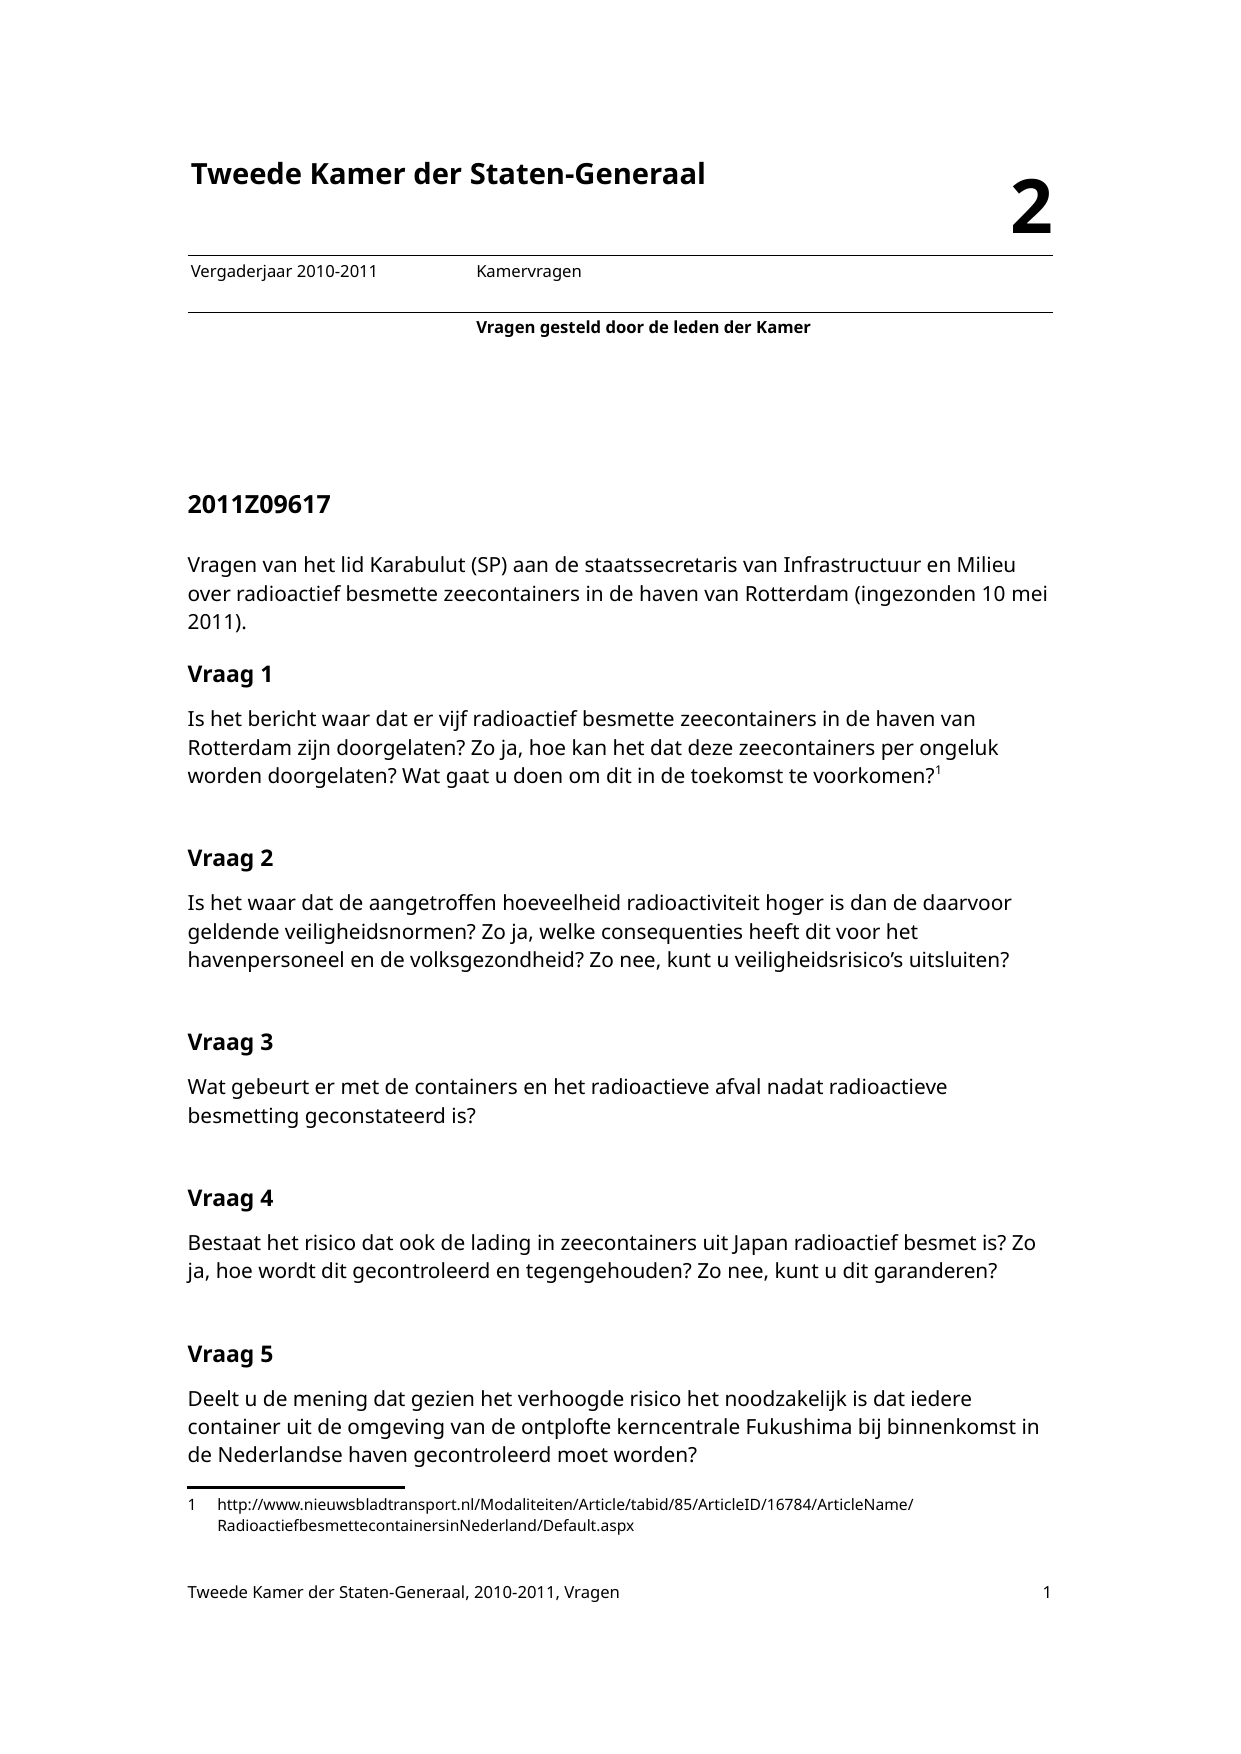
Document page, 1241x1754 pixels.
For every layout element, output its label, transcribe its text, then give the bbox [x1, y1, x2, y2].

subtitle Vraag 5 [187, 1337, 1053, 1369]
table_cell Vragen gesteld door de leden der Kamer [473, 313, 1053, 339]
table_cell [188, 313, 473, 339]
text Bestaat het risico dat ook de lading in zeecontainers uit Japan radioactief besmet is? Zo ja, hoe wordt dit gecontroleerd en tegengehouden? Zo nee, kunt u dit garanderen? [187, 1228, 1053, 1285]
subtitle Vraag 1 [187, 658, 1053, 689]
table_cell Vergaderjaar 2010-2011 [188, 256, 473, 312]
table_header Tweede Kamer der Staten-Generaal [188, 150, 879, 255]
subtitle Vraag 4 [187, 1182, 1053, 1213]
text http://www.nieuwsbladtransport.nl/Modaliteiten/Article/tabid/85/ArticleID/16784/ArticleName/RadioactiefbesmettecontainersinNederland/Default.aspx [187, 1479, 1053, 1536]
text Is het bericht waar dat er vijf radioactief besmette zeecontainers in de haven van Rotterdam zijn doorgelaten? Zo ja, hoe kan het dat deze zeecontainers per ongeluk worden doorgelaten? Wat gaat u doen om dit in de toekomst te voorkomen? [187, 704, 1053, 790]
text Is het waar dat de aangetroffen hoeveelheid radioactiviteit hoger is dan de daarvoor geldende veiligheidsnormen? Zo ja, welke consequenties heeft dit voor het havenpersoneel en de volksgezondheid? Zo nee, kunt u veiligheidsrisico’s uitsluiten? [187, 888, 1053, 974]
table_cell Kamervragen [473, 256, 1053, 312]
table_header 2 [880, 150, 1053, 255]
text Vragen van het lid Karabulut (SP) aan de staatssecretaris van Infrastructuur en Milieu over radioactief besmette zeecontainers in de haven van Rotterdam (ingezonden 10 mei 2011). [187, 550, 1053, 636]
text 2011Z09617 [187, 487, 1053, 521]
text Wat gebeurt er met de containers en het radioactieve afval nadat radioactieve besmetting geconstateerd is? [187, 1072, 1053, 1129]
subtitle Vraag 3 [187, 1026, 1053, 1057]
text Deelt u de mening dat gezien het verhoogde risico het noodzakelijk is dat iedere container uit de omgeving van de ontplofte kerncentrale Fukushima bij binnenkomst in de Nederlandse haven gecontroleerd moet worden? [187, 1384, 1053, 1469]
subtitle Vraag 2 [187, 842, 1053, 873]
